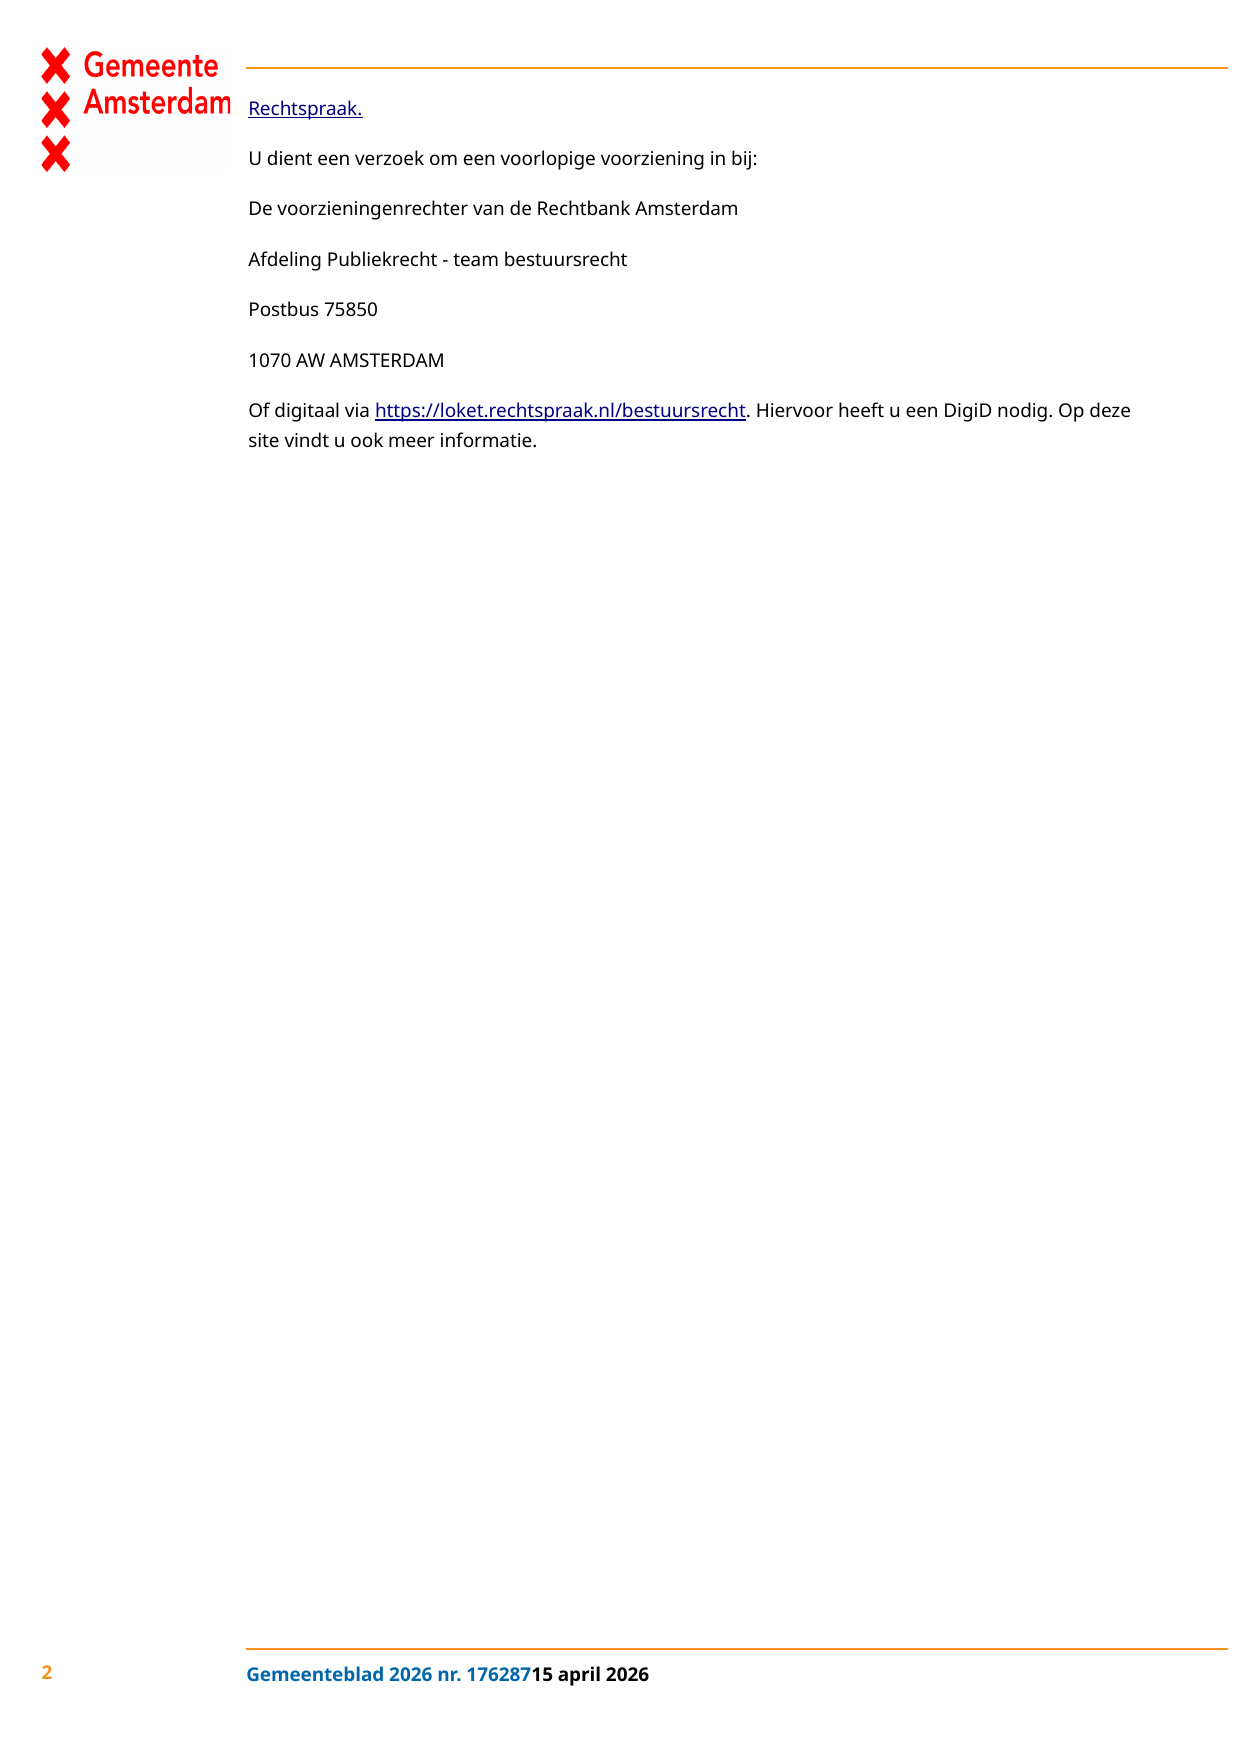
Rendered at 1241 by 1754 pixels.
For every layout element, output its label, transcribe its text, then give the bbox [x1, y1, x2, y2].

text 1070 AW AMSTERDAM [248, 347, 1152, 373]
text Afdeling Publiekrecht - team bestuursrecht [248, 246, 1152, 272]
text Of digitaal via https://loket.rechtspraak.nl/bestuursrecht. Hiervoor heeft u een DigiD nodig. Op deze site vindt u ook meer informatie. [248, 397, 1152, 453]
text De voorzieningenrechter van de Rechtbank Amsterdam [248, 196, 1152, 221]
text Rechtspraak. [248, 95, 1152, 121]
text Postbus 75850 [248, 296, 1152, 322]
text U dient een verzoek om een voorlopige voorziening in bij: [248, 145, 1152, 171]
picture [41, 47, 231, 172]
